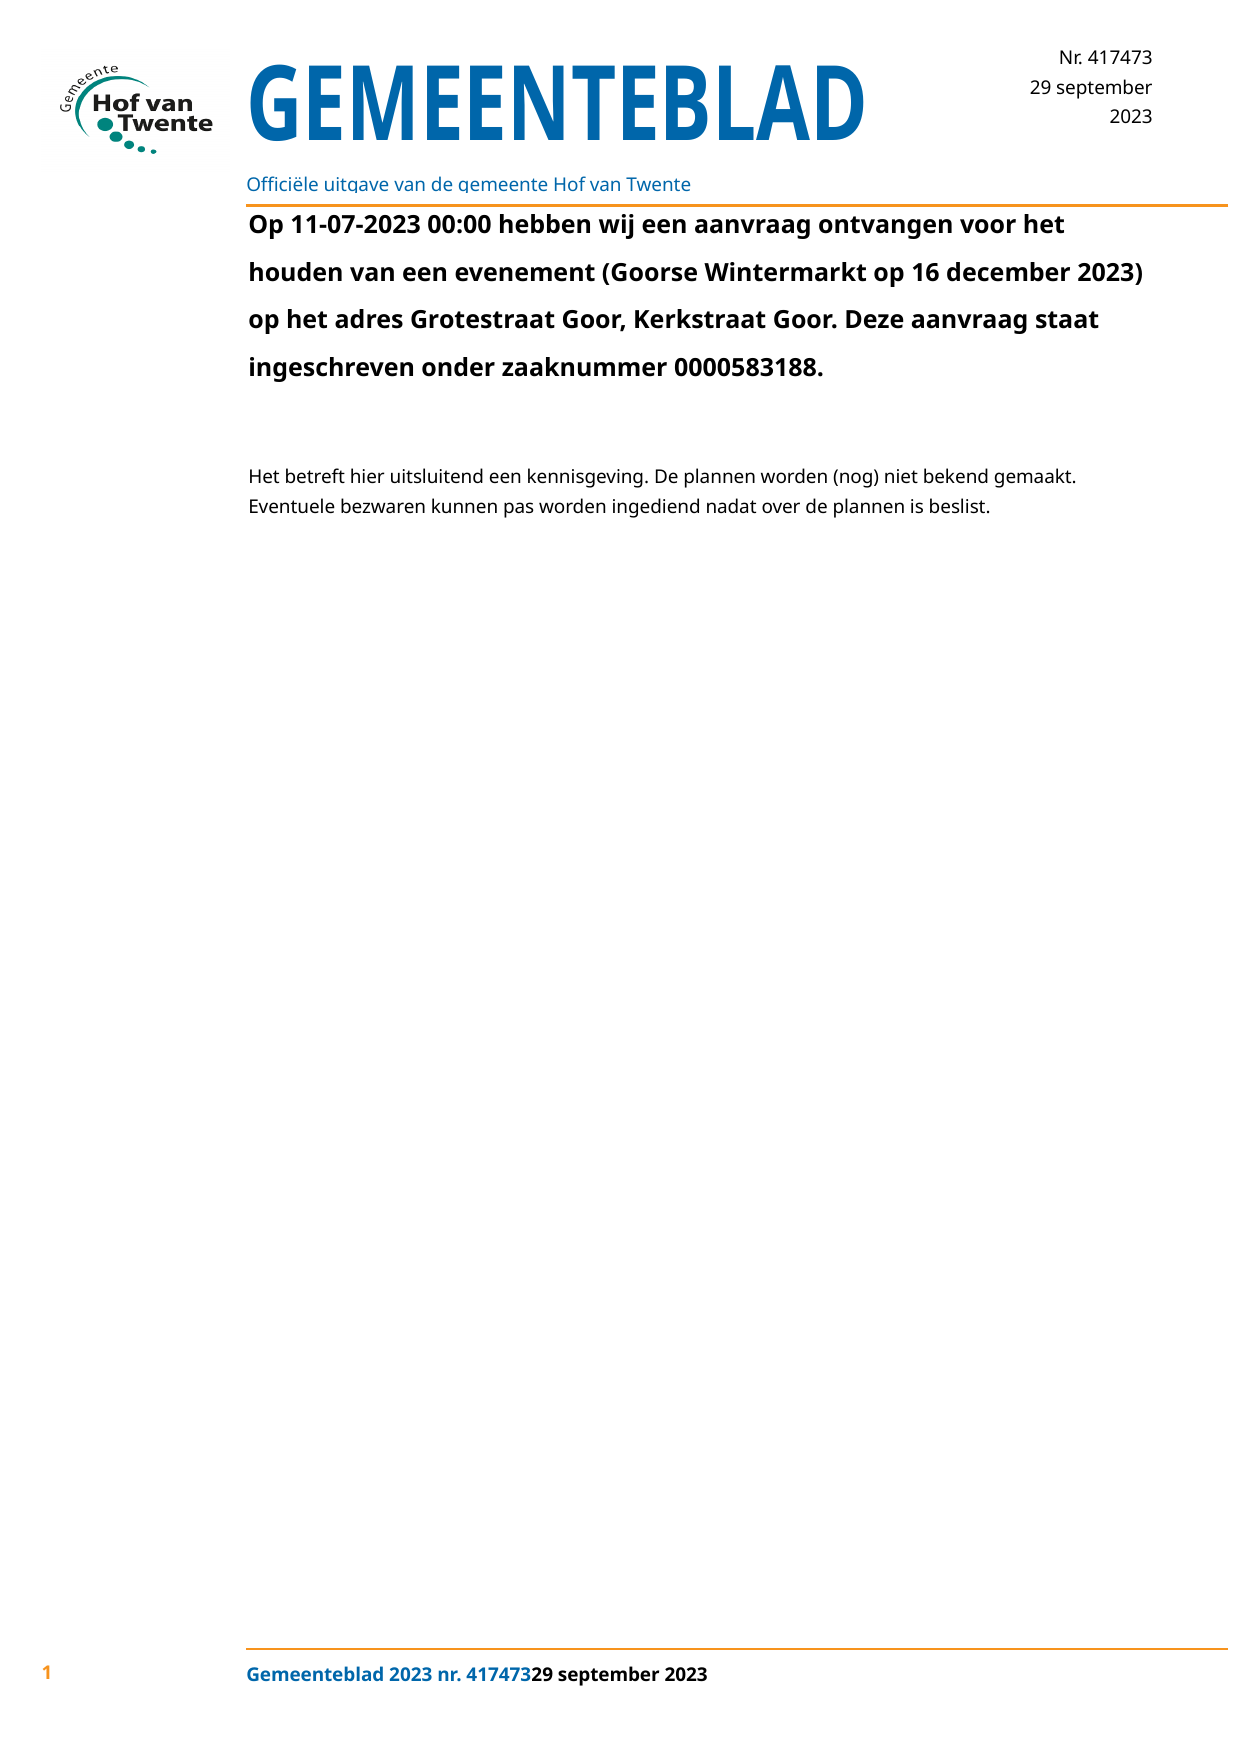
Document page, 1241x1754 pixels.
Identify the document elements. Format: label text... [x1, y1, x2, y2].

text Op 11-07-2023 00:00 hebben wij een aanvraag ontvangen voor het houden van een evenement (Goorse Wintermarkt op 16 december 2023) op het adres Grotestraat Goor, Kerkstraat Goor. Deze aanvraag staat ingeschreven onder zaaknummer 0000583188. [248, 207, 1152, 384]
text Het betreft hier uitsluitend een kennisgeving. De plannen worden (nog) niet bekend gemaakt. Eventuele bezwaren kunnen pas worden ingediend nadat over de plannen is beslist. [248, 463, 1152, 519]
picture [41, 47, 231, 172]
